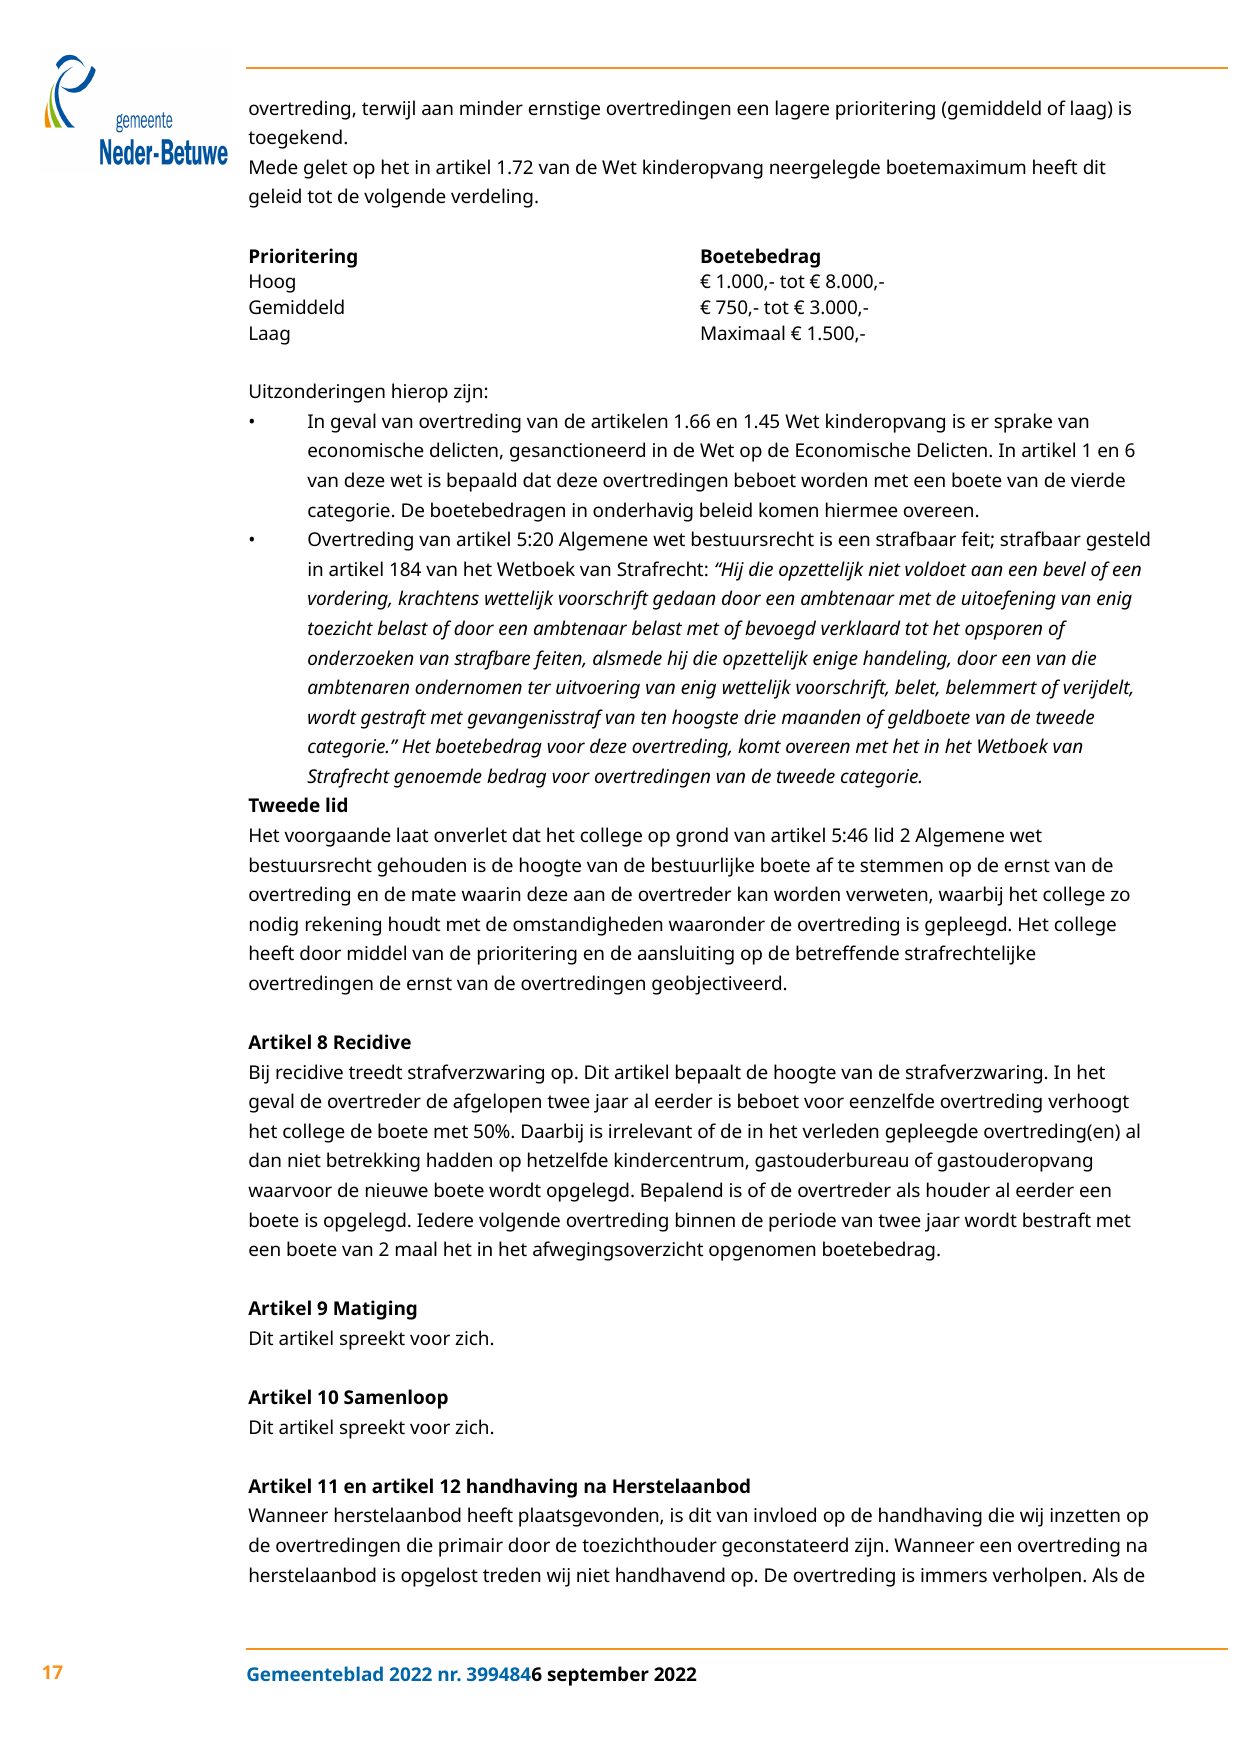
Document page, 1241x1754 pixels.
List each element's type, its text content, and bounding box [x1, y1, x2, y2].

text Tweede lid [248, 793, 1152, 818]
list In geval van overtreding van de artikelen 1.66 en 1.45 Wet kinderopvang is er sprake van economische delicten, gesanctioneerd in de Wet op de Economische Delicten. In artikel 1 en 6 van deze wet is bepaald dat deze overtredingen beboet worden met een boete van de vierde categorie. De boetebedragen in onderhavig beleid komen hiermee overeen. [248, 408, 1152, 523]
table_cell Maximaal € 1.500,- [700, 320, 1152, 346]
text Uitzonderingen hierop zijn: [248, 378, 1152, 404]
table_cell Hoog [248, 269, 700, 294]
text Bij recidive treedt strafverzwaring op. Dit artikel bepaalt de hoogte van de strafverzwaring. In het geval de overtreder de afgelopen twee jaar al eerder is beboet voor eenzelfde overtreding verhoogt het college de boete met 50%. Daarbij is irrelevant of de in het verleden gepleegde overtreding(en) al dan niet betrekking hadden op hetzelfde kindercentrum, gastouderbureau of gastouderopvang waarvoor de nieuwe boete wordt opgelegd. Bepalend is of de overtreder als houder al eerder een boete is opgelegd. Iedere volgende overtreding binnen de periode van twee jaar wordt bestraft met een boete van 2 maal het in het afwegingsoverzicht opgenomen boetebedrag. [248, 1059, 1152, 1262]
table_header Prioritering [248, 243, 700, 268]
text Dit artikel spreekt voor zich. [248, 1414, 1152, 1440]
text Artikel 8 Recidive [248, 1029, 1152, 1055]
list Overtreding van artikel 5:20 Algemene wet bestuursrecht is een strafbaar feit; strafbaar gesteld in artikel 184 van het Wetboek van Strafrecht: “Hij die opzettelijk niet voldoet aan een bevel of een vordering, krachtens wettelijk voorschrift gedaan door een ambtenaar met de uitoefening van enig toezicht belast of door een ambtenaar belast met of bevoegd verklaard tot het opsporen of onderzoeken van strafbare feiten, alsmede hij die opzettelijk enige handeling, door een van die ambtenaren ondernomen ter uitvoering van enig wettelijk voorschrift, belet, belemmert of verijdelt, wordt gestraft met gevangenisstraf van ten hoogste drie maanden of geldboete van de tweede categorie.” Het boetebedrag voor deze overtreding, komt overeen met het in het Wetboek van Strafrecht genoemde bedrag voor overtredingen van de tweede categorie. [248, 526, 1152, 789]
text Artikel 9 Matiging [248, 1296, 1152, 1321]
text Mede gelet op het in artikel 1.72 van de Wet kinderopvang neergelegde boetemaximum heeft dit geleid tot de volgende verdeling. [248, 154, 1152, 209]
table_cell Laag [248, 320, 700, 346]
text Het voorgaande laat onverlet dat het college op grond van artikel 5:46 lid 2 Algemene wet bestuursrecht gehouden is de hoogte van de bestuurlijke boete af te stemmen op de ernst van de overtreding en de mate waarin deze aan de overtreder kan worden verweten, waarbij het college zo nodig rekening houdt met de omstandigheden waaronder de overtreding is gepleegd. Het college heeft door middel van de prioritering en de aansluiting op de betreffende strafrechtelijke overtredingen de ernst van de overtredingen geobjectiveerd. [248, 822, 1152, 996]
text Dit artikel spreekt voor zich. [248, 1325, 1152, 1351]
picture [41, 47, 231, 172]
table_cell € 750,- tot € 3.000,- [700, 294, 1152, 320]
table_cell Gemiddeld [248, 294, 700, 320]
text Artikel 10 Samenloop [248, 1384, 1152, 1410]
table_header Boetebedrag [700, 243, 1152, 268]
text overtreding, terwijl aan minder ernstige overtredingen een lagere prioritering (gemiddeld of laag) is toegekend. [248, 95, 1152, 150]
text Artikel 11 en artikel 12 handhaving na Herstelaanbod [248, 1473, 1152, 1499]
table_cell € 1.000,- tot € 8.000,- [700, 269, 1152, 294]
text Wanneer herstelaanbod heeft plaatsgevonden, is dit van invloed op de handhaving die wij inzetten op de overtredingen die primair door de toezichthouder geconstateerd zijn. Wanneer een overtreding na herstelaanbod is opgelost treden wij niet handhavend op. De overtreding is immers verholpen. Als de [248, 1503, 1152, 1588]
